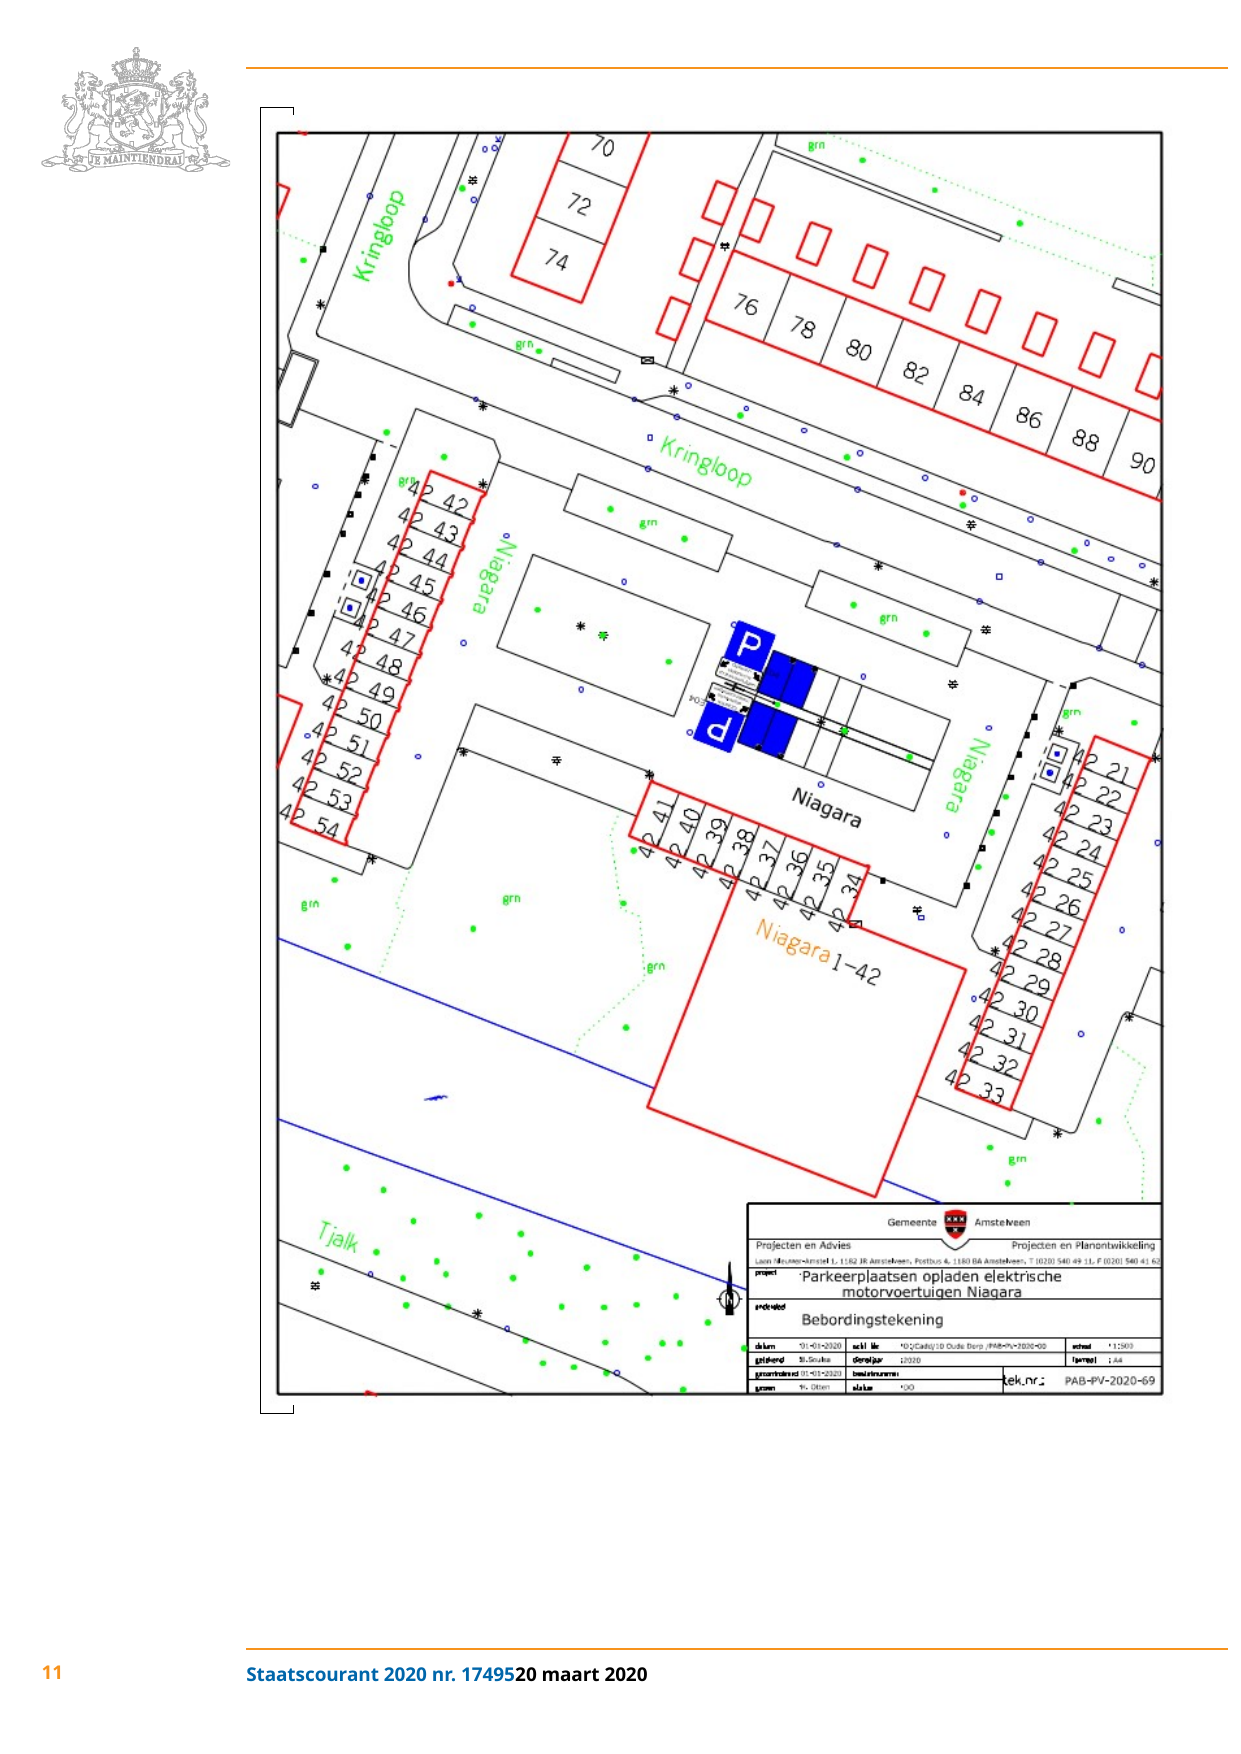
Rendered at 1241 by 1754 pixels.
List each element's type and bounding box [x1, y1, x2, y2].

picture [268, 115, 1173, 1405]
picture [41, 47, 231, 172]
